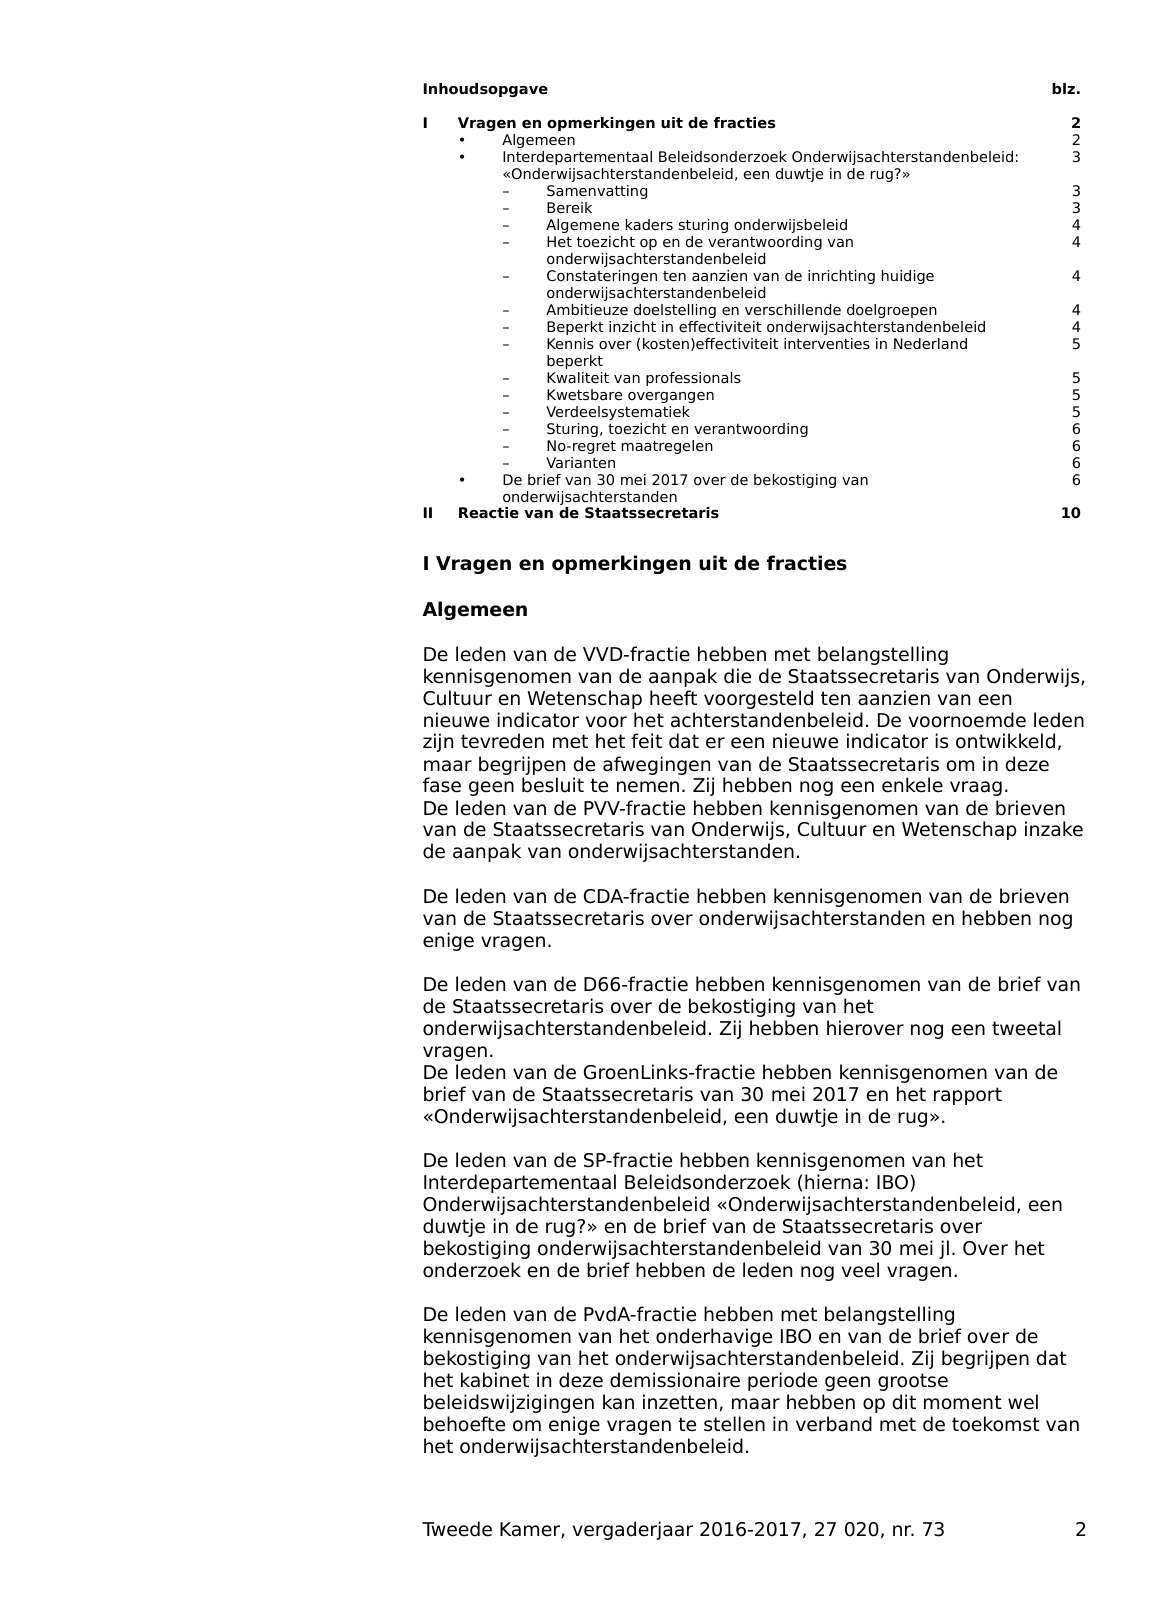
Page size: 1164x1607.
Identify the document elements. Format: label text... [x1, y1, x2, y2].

table_cell [422, 132, 452, 149]
table_cell – [496, 183, 540, 200]
table_cell 4 [1028, 217, 1087, 234]
table_cell – [496, 438, 540, 454]
table_cell • [452, 471, 496, 505]
text De leden van de SP-fractie hebben kennisgenomen van het Interdepartementaal Beleidsonderzoek (hierna: IBO) Onderwijsachterstandenbeleid «Onderwijsachterstandenbeleid, een duwtje in de rug?» en de brief van de Staatssecretaris over bekostiging onderwijsachterstandenbeleid van 30 mei jl. Over het onderzoek en de brief hebben de leden nog veel vragen. [422, 1150, 1087, 1282]
table_cell [452, 200, 496, 217]
table_cell – [496, 268, 540, 302]
table_cell [422, 404, 452, 421]
table_header Inhoudsopgave [422, 81, 1028, 98]
table_cell [452, 217, 496, 234]
table_cell 5 [1028, 387, 1087, 403]
table_cell [422, 268, 452, 302]
table_cell • [452, 132, 496, 149]
table_cell [422, 217, 452, 234]
table_cell I [422, 115, 452, 132]
table_cell [422, 370, 452, 387]
text De leden van de PVV-fractie hebben kennisgenomen van de brieven van de Staatssecretaris van Onderwijs, Cultuur en Wetenschap inzake de aanpak van onderwijsachterstanden. [422, 797, 1087, 863]
table_cell 3 [1028, 200, 1087, 217]
table_cell 4 [1028, 268, 1087, 302]
table_cell 3 [1028, 149, 1087, 183]
text De leden van de GroenLinks-fractie hebben kennisgenomen van de brief van de Staatssecretaris van 30 mei 2017 en het rapport «Onderwijsachterstandenbeleid, een duwtje in de rug». [422, 1062, 1087, 1127]
table_cell [422, 234, 452, 268]
table_cell II [422, 505, 452, 522]
table_cell [452, 234, 496, 268]
table_cell De brief van 30 mei 2017 over de bekostiging van onderwijsachterstanden [496, 471, 1028, 505]
table_cell 4 [1028, 319, 1087, 336]
table_cell 5 [1028, 370, 1087, 387]
table_cell Interdepartementaal Beleidsonderzoek Onderwijsachterstandenbeleid: «Onderwijsachterstandenbeleid, een duwtje in de rug?» [496, 149, 1028, 183]
table_cell – [496, 370, 540, 387]
table_cell [452, 421, 496, 437]
table_cell [422, 336, 452, 369]
table_cell 2 [1028, 132, 1087, 149]
table_cell [422, 438, 452, 454]
table_cell [452, 387, 496, 403]
table_cell [422, 387, 452, 403]
table_cell [422, 421, 452, 437]
subtitle Algemeen [422, 599, 1087, 621]
table_cell [452, 336, 496, 369]
table_cell 4 [1028, 302, 1087, 319]
table_cell [1028, 98, 1087, 115]
table_cell [452, 98, 496, 115]
table_cell Samenvatting [540, 183, 1028, 200]
table_cell 6 [1028, 471, 1087, 505]
table_cell 5 [1028, 336, 1087, 369]
table_cell [452, 319, 496, 336]
table_cell [422, 149, 452, 183]
table_cell Ambitieuze doelstelling en verschillende doelgroepen [540, 302, 1028, 319]
table_cell – [496, 336, 540, 369]
table_cell Constateringen ten aanzien van de inrichting huidige onderwijsachterstandenbeleid [540, 268, 1028, 302]
table_cell 2 [1028, 115, 1087, 132]
table_cell [422, 302, 452, 319]
table_cell – [496, 234, 540, 268]
table_cell [422, 455, 452, 471]
table_cell 6 [1028, 438, 1087, 454]
table_cell [540, 98, 1028, 115]
table_cell [422, 200, 452, 217]
table_cell Varianten [540, 455, 1028, 471]
table_cell Reactie van de Staatssecretaris [452, 505, 1028, 522]
table_cell – [496, 200, 540, 217]
table_cell [452, 370, 496, 387]
table_cell – [496, 217, 540, 234]
table_cell [452, 183, 496, 200]
table_cell [452, 438, 496, 454]
table_cell – [496, 404, 540, 421]
table_cell [452, 404, 496, 421]
table_cell [452, 302, 496, 319]
table_cell 10 [1028, 505, 1087, 522]
table_cell Het toezicht op en de verantwoording van onderwijsachterstandenbeleid [540, 234, 1028, 268]
text De leden van de D66-fractie hebben kennisgenomen van de brief van de Staatssecretaris over de bekostiging van het onderwijsachterstandenbeleid. Zij hebben hierover nog een tweetal vragen. [422, 974, 1087, 1062]
table_cell [452, 455, 496, 471]
table_cell – [496, 319, 540, 336]
text De leden van de PvdA-fractie hebben met belangstelling kennisgenomen van het onderhavige IBO en van de brief over de bekostiging van het onderwijsachterstandenbeleid. Zij begrijpen dat het kabinet in deze demissionaire periode geen grootse beleidswijzigingen kan inzetten, maar hebben op dit moment wel behoefte om enige vragen te stellen in verband met de toekomst van het onderwijsachterstandenbeleid. [422, 1304, 1087, 1458]
table_cell – [496, 421, 540, 437]
text De leden van de VVD-fractie hebben met belangstelling kennisgenomen van de aanpak die de Staatssecretaris van Onderwijs, Cultuur en Wetenschap heeft voorgesteld ten aanzien van een nieuwe indicator voor het achterstandenbeleid. De voornoemde leden zijn tevreden met het feit dat er een nieuwe indicator is ontwikkeld, maar begrijpen de afwegingen van de Staatssecretaris om in deze fase geen besluit te nemen. Zij hebben nog een enkele vraag. [422, 643, 1087, 797]
table_cell – [496, 387, 540, 403]
table_cell No-regret maatregelen [540, 438, 1028, 454]
table_cell 4 [1028, 234, 1087, 268]
table_cell Algemene kaders sturing onderwijsbeleid [540, 217, 1028, 234]
table_cell Bereik [540, 200, 1028, 217]
table_cell Kennis over (kosten)effectiviteit interventies in Nederland beperkt [540, 336, 1028, 369]
table_cell 6 [1028, 455, 1087, 471]
table_cell • [452, 149, 496, 183]
subtitle I Vragen en opmerkingen uit de fracties [422, 552, 1087, 574]
table_cell Sturing, toezicht en verantwoording [540, 421, 1028, 437]
table_cell [422, 98, 452, 115]
table_cell – [496, 455, 540, 471]
table_cell 3 [1028, 183, 1087, 200]
table_cell – [496, 302, 540, 319]
table_cell [422, 183, 452, 200]
table_cell 6 [1028, 421, 1087, 437]
text De leden van de CDA-fractie hebben kennisgenomen van de brieven van de Staatssecretaris over onderwijsachterstanden en hebben nog enige vragen. [422, 886, 1087, 951]
table_cell Kwetsbare overgangen [540, 387, 1028, 403]
table_cell [422, 471, 452, 505]
table_cell [452, 268, 496, 302]
table_header blz. [1028, 81, 1087, 98]
table_cell Beperkt inzicht in effectiviteit onderwijsachterstandenbeleid [540, 319, 1028, 336]
table_cell Verdeelsystematiek [540, 404, 1028, 421]
table_cell Algemeen [496, 132, 1028, 149]
table_cell 5 [1028, 404, 1087, 421]
table_cell [422, 319, 452, 336]
table_cell Vragen en opmerkingen uit de fracties [452, 115, 1028, 132]
table_cell Kwaliteit van professionals [540, 370, 1028, 387]
table_cell [496, 98, 540, 115]
